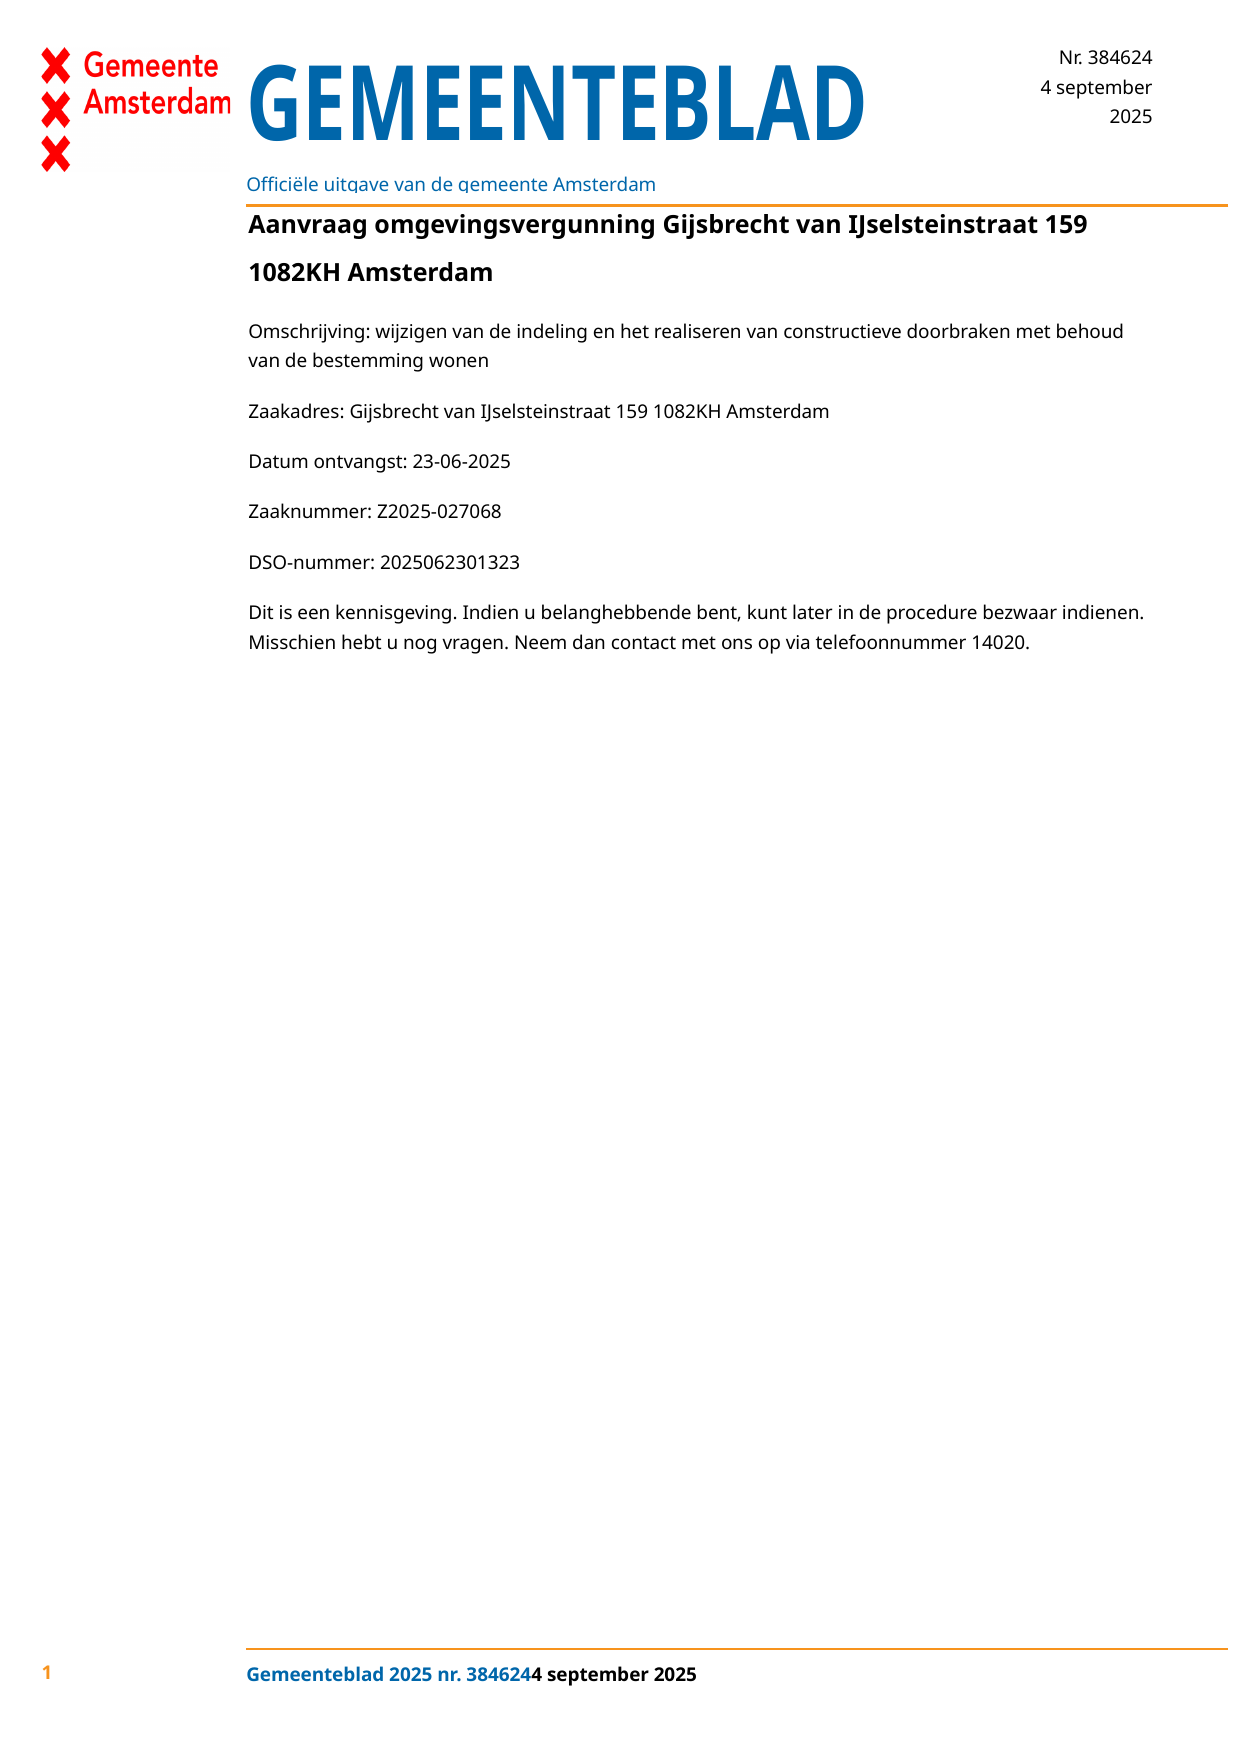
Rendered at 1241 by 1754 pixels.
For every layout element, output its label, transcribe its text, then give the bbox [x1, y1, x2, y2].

text Datum ontvangst: 23-06-2025 [248, 448, 1152, 474]
text Dit is een kennisgeving. Indien u belanghebbende bent, kunt later in de procedure bezwaar indienen. Misschien hebt u nog vragen. Neem dan contact met ons op via telefoonnummer 14020. [248, 599, 1152, 655]
text Zaaknummer: Z2025-027068 [248, 499, 1152, 524]
text Aanvraag omgevingsvergunning Gijsbrecht van IJselsteinstraat 159 1082KH Amsterdam [248, 207, 1152, 288]
text Zaakadres: Gijsbrecht van IJselsteinstraat 159 1082KH Amsterdam [248, 398, 1152, 424]
picture [41, 47, 231, 172]
text Omschrijving: wijzigen van de indeling en het realiseren van constructieve doorbraken met behoud van de bestemming wonen [248, 318, 1152, 373]
text DSO-nummer: 2025062301323 [248, 549, 1152, 575]
